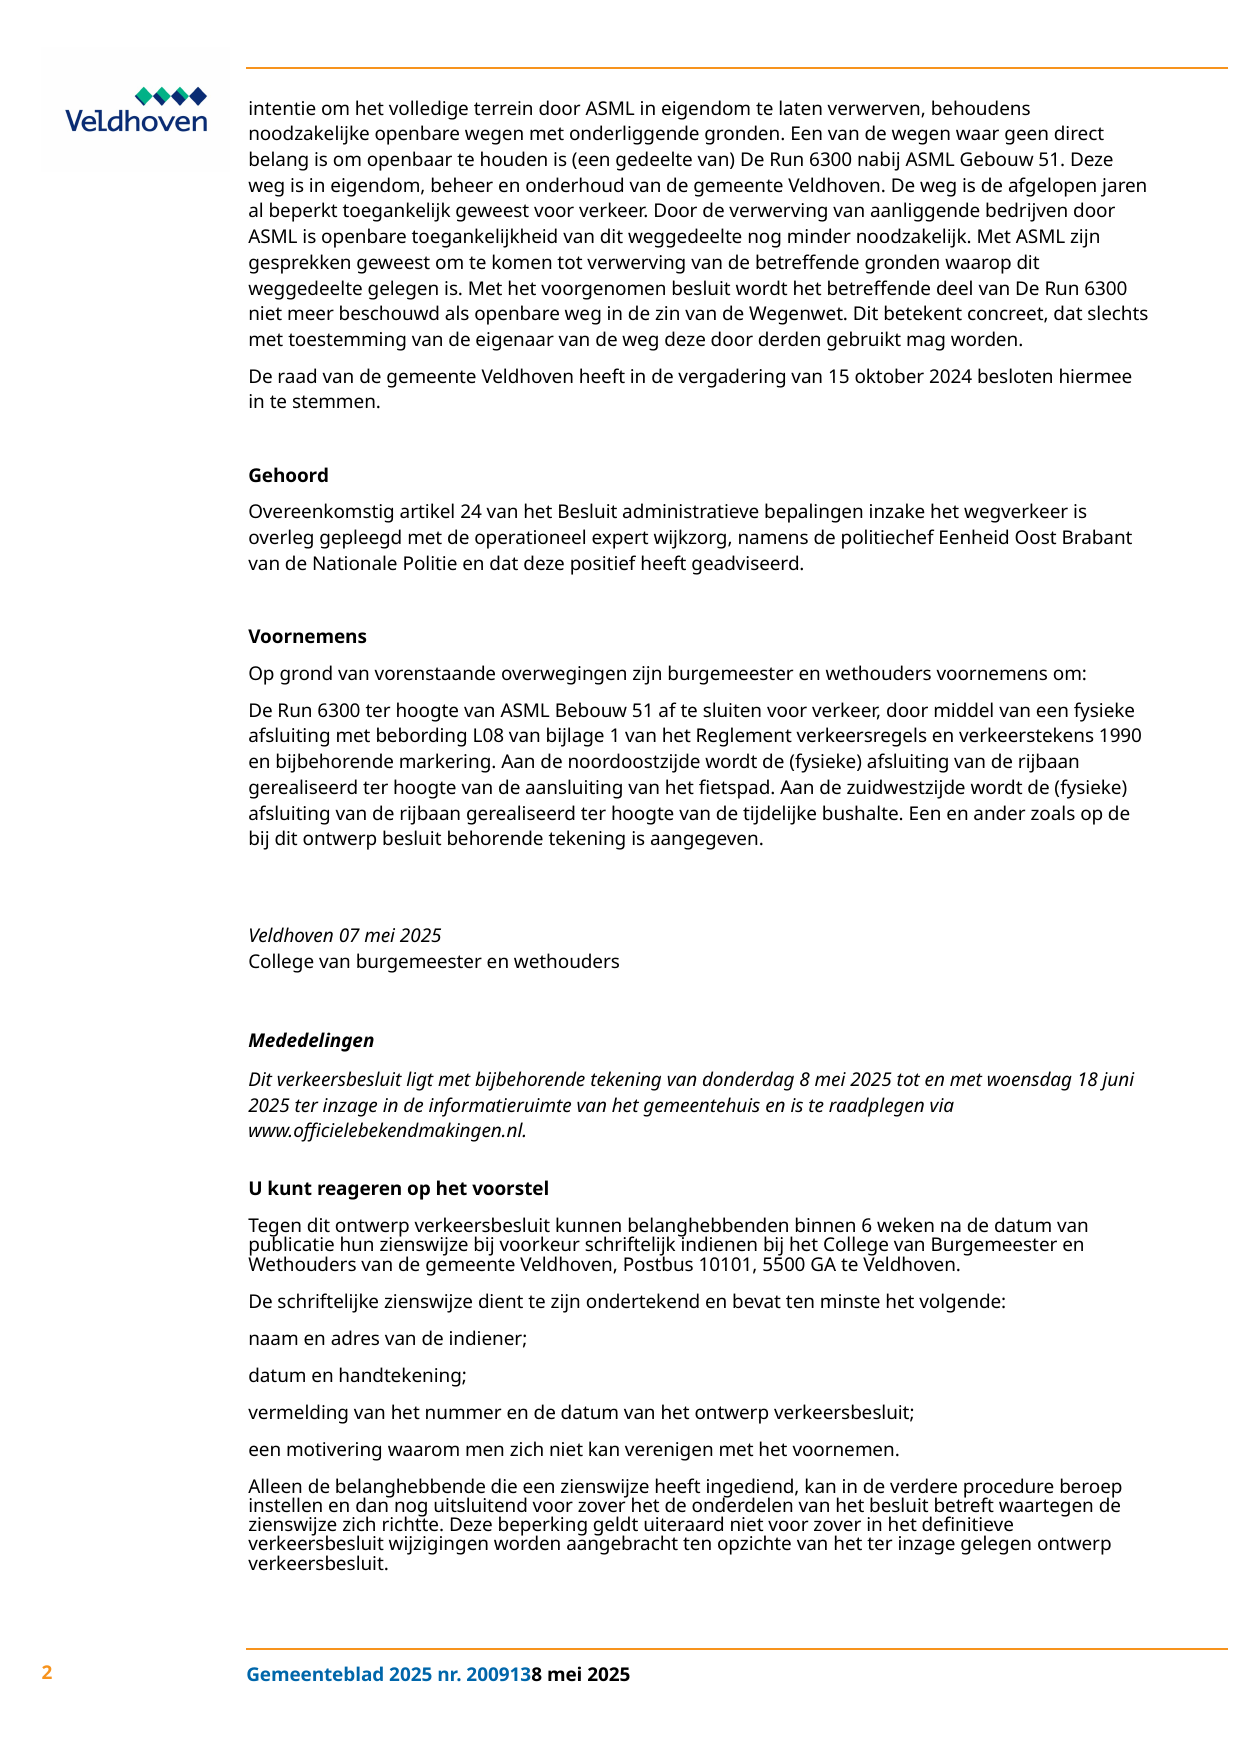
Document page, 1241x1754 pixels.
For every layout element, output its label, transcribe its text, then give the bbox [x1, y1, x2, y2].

picture [41, 47, 231, 172]
text Alleen de belanghebbende die een zienswijze heeft ingediend, kan in de verdere procedure beroep instellen en dan nog uitsluitend voor zover het de onderdelen van het besluit betreft waartegen de zienswijze zich richtte. Deze beperking geldt uiteraard niet voor zover in het definitieve verkeersbesluit wijzigingen worden aangebracht ten opzichte van het ter inzage gelegen ontwerp verkeersbesluit. [248, 1478, 1152, 1574]
text Gehoord [248, 462, 1152, 488]
text College van burgemeester en wethouders [248, 948, 1152, 974]
text intentie om het volledige terrein door ASML in eigendom te laten verwerven, behoudens noodzakelijke openbare wegen met onderliggende gronden. Een van de wegen waar geen direct belang is om openbaar te houden is (een gedeelte van) De Run 6300 nabij ASML Gebouw 51. Deze weg is in eigendom, beheer en onderhoud van de gemeente Veldhoven. De weg is de afgelopen jaren al beperkt toegankelijk geweest voor verkeer. Door de verwerving van aanliggende bedrijven door ASML is openbare toegankelijkheid van dit weggedeelte nog minder noodzakelijk. Met ASML zijn gesprekken geweest om te komen tot verwerving van de betreffende gronden waarop dit weggedeelte gelegen is. Met het voorgenomen besluit wordt het betreffende deel van De Run 6300 niet meer beschouwd als openbare weg in de zin van de Wegenwet. Dit betekent concreet, dat slechts met toestemming van de eigenaar van de weg deze door derden gebruikt mag worden. [248, 95, 1152, 352]
text datum en handtekening; [248, 1367, 1152, 1386]
text Mededelingen [248, 1027, 1152, 1052]
text Tegen dit ontwerp verkeersbesluit kunnen belanghebbenden binnen 6 weken na de datum van publicatie hun zienswijze bij voorkeur schriftelijk indienen bij het College van Burgemeester en Wethouders van de gemeente Veldhoven, Postbus 10101, 5500 GA te Veldhoven. [248, 1217, 1152, 1275]
text Dit verkeersbesluit ligt met bijbehorende tekening van donderdag 8 mei 2025 tot en met woensdag 18 juni 2025 ter inzage in de informatieruimte van het gemeentehuis en is te raadplegen via www.officielebekendmakingen.nl. [248, 1066, 1152, 1143]
text Op grond van vorenstaande overwegingen zijn burgemeester en wethouders voornemens om: [248, 660, 1152, 686]
text U kunt reageren op het voorstel [248, 1180, 1152, 1199]
text De schriftelijke zienswijze dient te zijn ondertekend en bevat ten minste het volgende: [248, 1293, 1152, 1312]
text een motivering waarom men zich niet kan verenigen met het voornemen. [248, 1441, 1152, 1460]
text Voornemens [248, 623, 1152, 649]
text vermelding van het nummer en de datum van het ontwerp verkeersbesluit; [248, 1404, 1152, 1423]
text Veldhoven 07 mei 2025 [248, 922, 1152, 948]
text De Run 6300 ter hoogte van ASML Bebouw 51 af te sluiten voor verkeer, door middel van een fysieke afsluiting met bebording L08 van bijlage 1 van het Reglement verkeersregels en verkeerstekens 1990 en bijbehorende markering. Aan de noordoostzijde wordt de (fysieke) afsluiting van de rijbaan gerealiseerd ter hoogte van de aansluiting van het fietspad. Aan de zuidwestzijde wordt de (fysieke) afsluiting van de rijbaan gerealiseerd ter hoogte van de tijdelijke bushalte. Een en ander zoals op de bij dit ontwerp besluit behorende tekening is aangegeven. [248, 697, 1152, 851]
text naam en adres van de indiener; [248, 1330, 1152, 1349]
text Overeenkomstig artikel 24 van het Besluit administratieve bepalingen inzake het wegverkeer is overleg gepleegd met de operationeel expert wijkzorg, namens de politiechef Eenheid Oost Brabant van de Nationale Politie en dat deze positief heeft geadviseerd. [248, 499, 1152, 576]
text De raad van de gemeente Veldhoven heeft in de vergadering van 15 oktober 2024 besloten hiermee in te stemmen. [248, 363, 1152, 414]
